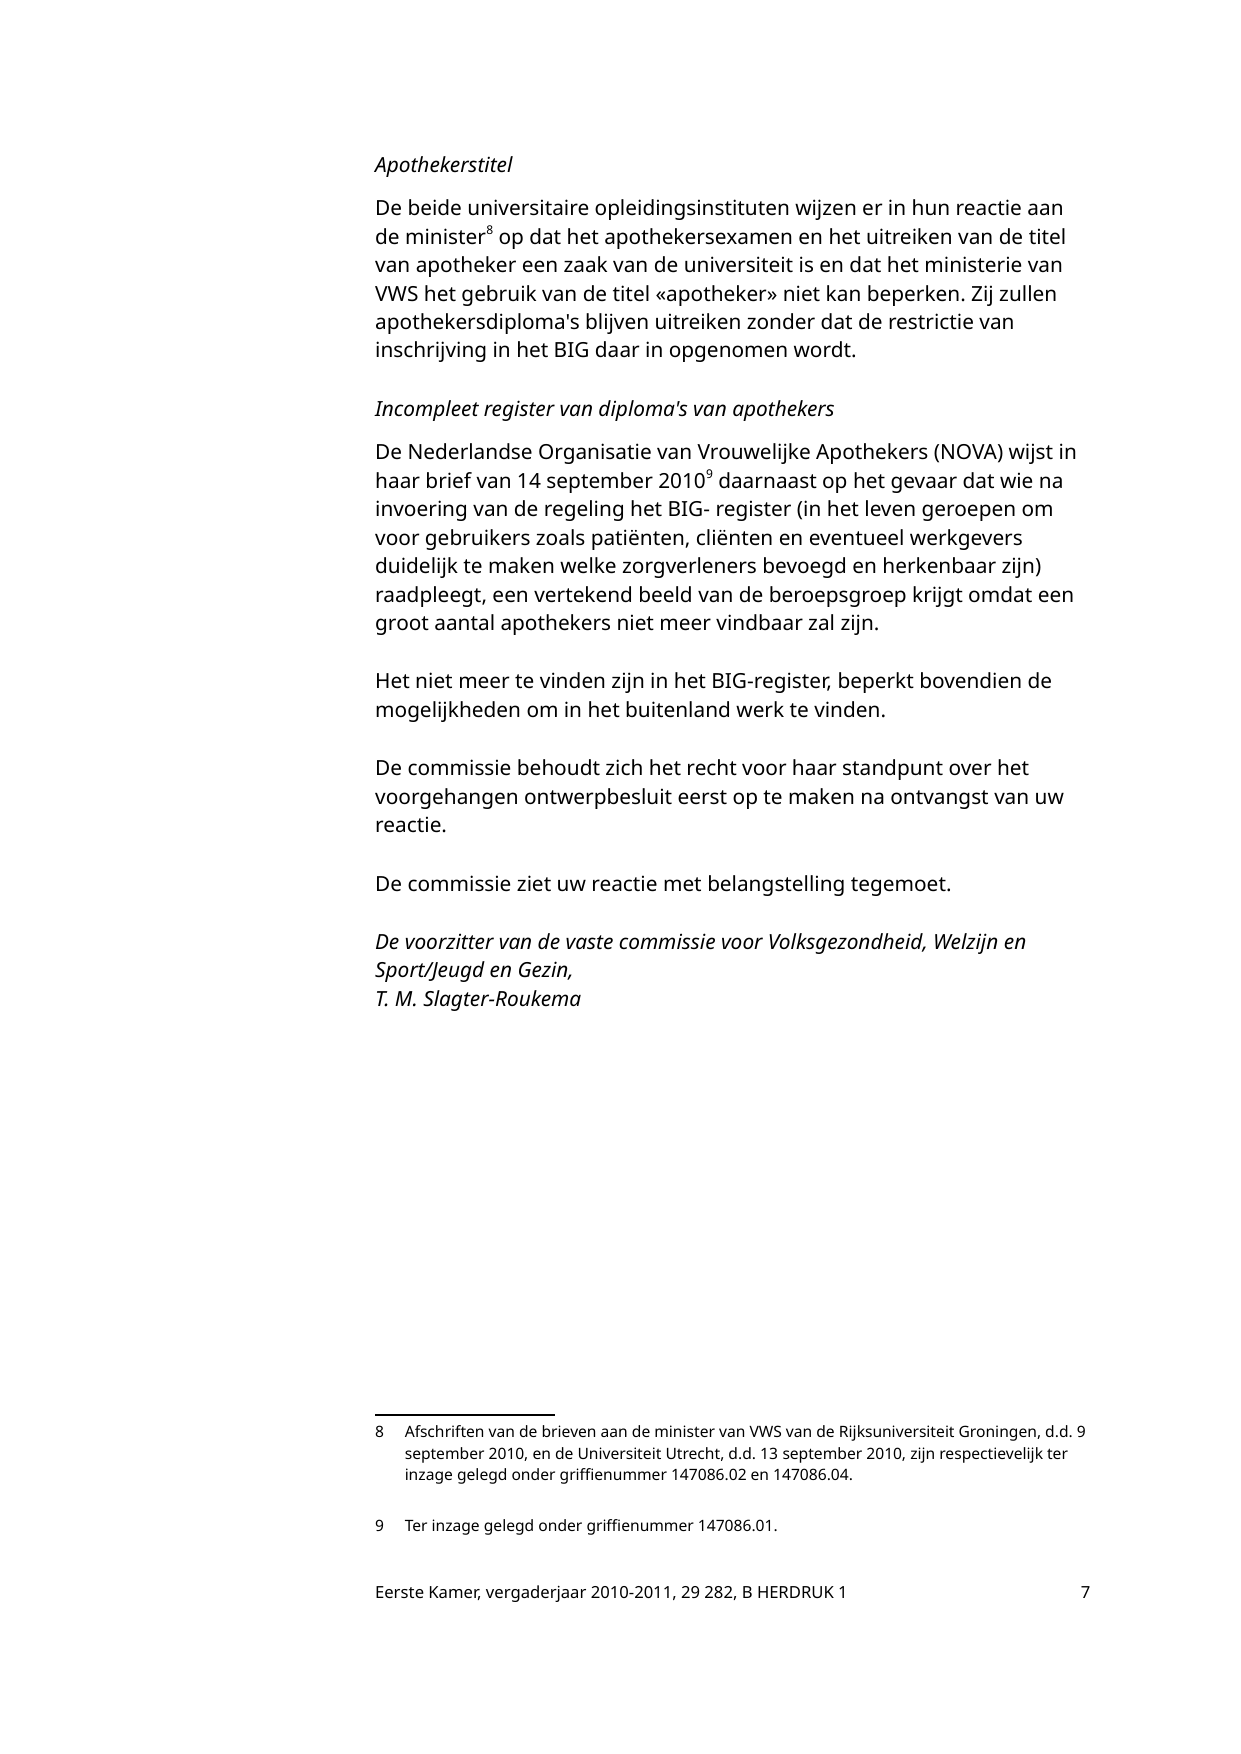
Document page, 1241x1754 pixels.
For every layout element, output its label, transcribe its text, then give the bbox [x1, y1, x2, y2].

text Incompleet register van diploma's van apothekers [375, 394, 1090, 422]
text De commissie ziet uw reactie met belangstelling tegemoet. [375, 869, 1090, 897]
text De beide universitaire opleidingsinstituten wijzen er in hun reactie aan de minister op dat het apothekersexamen en het uitreiken van de titel van apotheker een zaak van de universiteit is en dat het ministerie van VWS het gebruik van de titel «apotheker» niet kan beperken. Zij zullen apothekersdiploma's blijven uitreiken zonder dat de restrictie van inschrijving in het BIG daar in opgenomen wordt. [375, 193, 1090, 364]
text De Nederlandse Organisatie van Vrouwelijke Apothekers (NOVA) wijst in haar brief van 14 september 2010 daarnaast op het gevaar dat wie na invoering van de regeling het BIG- register (in het leven geroepen om voor gebruikers zoals patiënten, cliënten en eventueel werkgevers duidelijk te maken welke zorgverleners bevoegd en herkenbaar zijn) raadpleegt, een vertekend beeld van de beroepsgroep krijgt omdat een groot aantal apothekers niet meer vindbaar zal zijn. [375, 437, 1090, 637]
text T. M. Slagter-Roukema [375, 984, 1090, 1012]
text Het niet meer te vinden zijn in het BIG-register, beperkt bovendien de mogelijkheden om in het buitenland werk te vinden. [375, 667, 1090, 723]
text Apothekerstitel [375, 150, 1090, 178]
text Afschriften van de brieven aan de minister van VWS van de Rijksuniversiteit Groningen, d.d. 9 september 2010, en de Universiteit Utrecht, d.d. 13 september 2010, zijn respectievelijk ter inzage gelegd onder griffienummer 147086.02 en 147086.04. [375, 1364, 1090, 1478]
text Ter inzage gelegd onder griffienummer 147086.01. [375, 1508, 1090, 1536]
text De commissie behoudt zich het recht voor haar standpunt over het voorgehangen ontwerpbesluit eerst op te maken na ontvangst van uw reactie. [375, 753, 1090, 839]
text De voorzitter van de vaste commissie voor Volksgezondheid, Welzijn en Sport/Jeugd en Gezin, [375, 927, 1090, 984]
